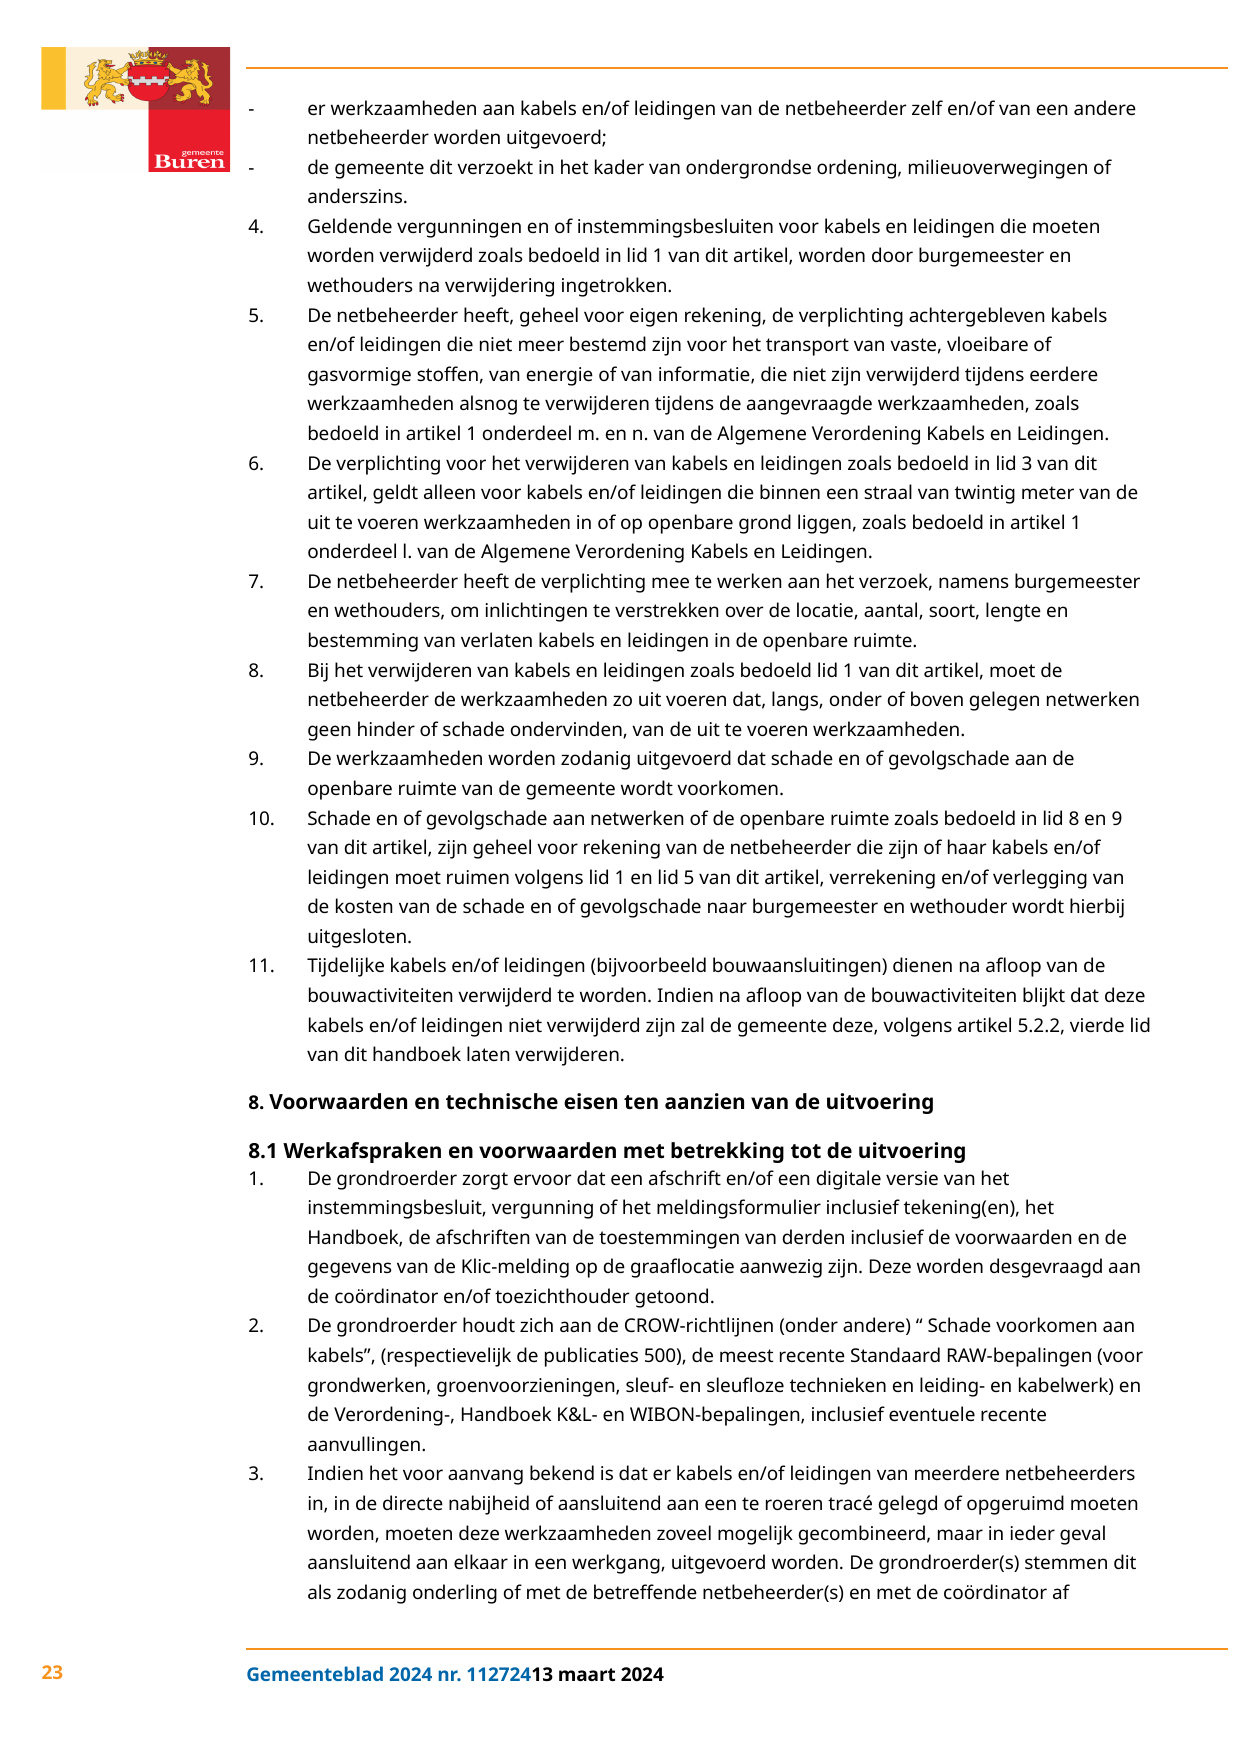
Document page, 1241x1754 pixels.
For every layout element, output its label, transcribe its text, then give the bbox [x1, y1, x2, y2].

list er werkzaamheden aan kabels en/of leidingen van de netbeheerder zelf en/of van een andere netbeheerder worden uitgevoerd; [248, 95, 1152, 150]
list De netbeheerder heeft de verplichting mee te werken aan het verzoek, namens burgemeester en wethouders, om inlichtingen te verstrekken over de locatie, aantal, soort, lengte en bestemming van verlaten kabels en leidingen in de openbare ruimte. [248, 568, 1152, 653]
list De verplichting voor het verwijderen van kabels en leidingen zoals bedoeld in lid 3 van dit artikel, geldt alleen voor kabels en/of leidingen die binnen een straal van twintig meter van de uit te voeren werkzaamheden in of op openbare grond liggen, zoals bedoeld in artikel 1 onderdeel l. van de Algemene Verordening Kabels en Leidingen. [248, 450, 1152, 564]
list Tijdelijke kabels en/of leidingen (bijvoorbeeld bouwaansluitingen) dienen na afloop van de bouwactiviteiten verwijderd te worden. Indien na afloop van de bouwactiviteiten blijkt dat deze kabels en/of leidingen niet verwijderd zijn zal de gemeente deze, volgens artikel 5.2.2, vierde lid van dit handboek laten verwijderen. [248, 953, 1152, 1067]
text 8.1 Werkafspraken en voorwaarden met betrekking tot de uitvoering [248, 1136, 1152, 1165]
list De werkzaamheden worden zodanig uitgevoerd dat schade en of gevolgschade aan de openbare ruimte van de gemeente wordt voorkomen. [248, 746, 1152, 801]
list Schade en of gevolgschade aan netwerken of de openbare ruimte zoals bedoeld in lid 8 en 9 van dit artikel, zijn geheel voor rekening van de netbeheerder die zijn of haar kabels en/of leidingen moet ruimen volgens lid 1 en lid 5 van dit artikel, verrekening en/of verlegging van de kosten van de schade en of gevolgschade naar burgemeester en wethouder wordt hierbij uitgesloten. [248, 805, 1152, 949]
list Indien het voor aanvang bekend is dat er kabels en/of leidingen van meerdere netbeheerders in, in de directe nabijheid of aansluitend aan een te roeren tracé gelegd of opgeruimd moeten worden, moeten deze werkzaamheden zoveel mogelijk gecombineerd, maar in ieder geval aansluitend aan elkaar in een werkgang, uitgevoerd worden. De grondroerder(s) stemmen dit als zodanig onderling of met de betreffende netbeheerder(s) en met de coördinator af [248, 1461, 1152, 1605]
list De netbeheerder heeft, geheel voor eigen rekening, de verplichting achtergebleven kabels en/of leidingen die niet meer bestemd zijn voor het transport van vaste, vloeibare of gasvormige stoffen, van energie of van informatie, die niet zijn verwijderd tijdens eerdere werkzaamheden alsnog te verwijderen tijdens de aangevraagde werkzaamheden, zoals bedoeld in artikel 1 onderdeel m. en n. van de Algemene Verordening Kabels en Leidingen. [248, 302, 1152, 446]
list de gemeente dit verzoekt in het kader van ondergrondse ordening, milieuoverwegingen of anderszins. [248, 154, 1152, 209]
picture [41, 47, 231, 172]
list Bij het verwijderen van kabels en leidingen zoals bedoeld lid 1 van dit artikel, moet de netbeheerder de werkzaamheden zo uit voeren dat, langs, onder of boven gelegen netwerken geen hinder of schade ondervinden, van de uit te voeren werkzaamheden. [248, 657, 1152, 742]
list De grondroerder houdt zich aan de CROW-richtlijnen (onder andere) “ Schade voorkomen aan kabels”, (respectievelijk de publicaties 500), de meest recente Standaard RAW-bepalingen (voor grondwerken, groenvoorzieningen, sleuf- en sleufloze technieken en leiding- en kabelwerk) en de Verordening-, Handboek K&L- en WIBON-bepalingen, inclusief eventuele recente aanvullingen. [248, 1313, 1152, 1457]
text 8. Voorwaarden en technische eisen ten aanzien van de uitvoering [248, 1087, 1152, 1116]
list De grondroerder zorgt ervoor dat een afschrift en/of een digitale versie van het instemmingsbesluit, vergunning of het meldingsformulier inclusief tekening(en), het Handboek, de afschriften van de toestemmingen van derden inclusief de voorwaarden en de gegevens van de Klic-melding op de graaflocatie aanwezig zijn. Deze worden desgevraagd aan de coördinator en/of toezichthouder getoond. [248, 1165, 1152, 1309]
list Geldende vergunningen en of instemmingsbesluiten voor kabels en leidingen die moeten worden verwijderd zoals bedoeld in lid 1 van dit artikel, worden door burgemeester en wethouders na verwijdering ingetrokken. [248, 213, 1152, 298]
